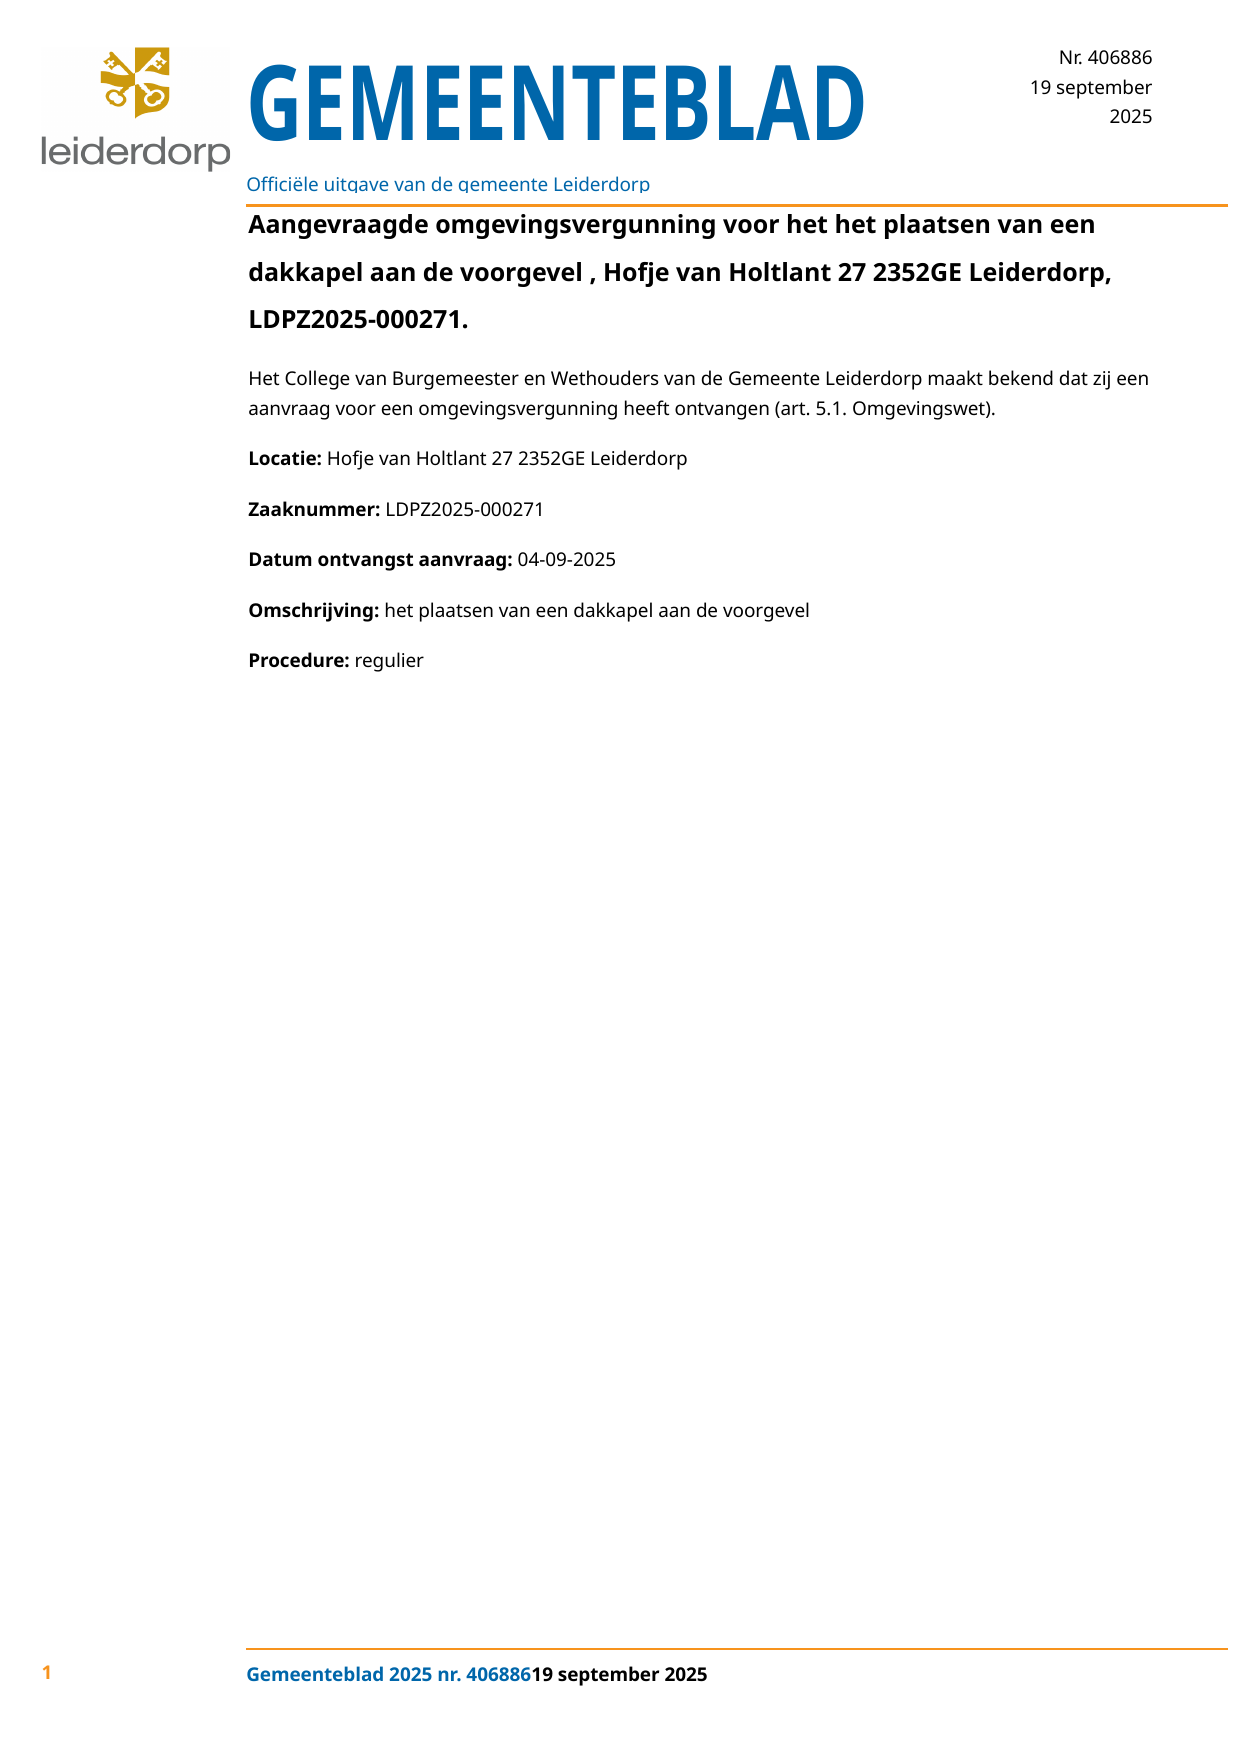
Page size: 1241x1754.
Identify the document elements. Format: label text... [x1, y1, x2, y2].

text Omschrijving: het plaatsen van een dakkapel aan de voorgevel [248, 597, 1152, 622]
text Het College van Burgemeester en Wethouders van de Gemeente Leiderdorp maakt bekend dat zij een aanvraag voor een omgevingsvergunning heeft ontvangen (art. 5.1. Omgevingswet). [248, 366, 1152, 421]
picture [41, 47, 231, 172]
text Procedure: regulier [248, 647, 1152, 673]
text Datum ontvangst aanvraag: 04-09-2025 [248, 546, 1152, 572]
text Aangevraagde omgevingsvergunning voor het het plaatsen van een dakkapel aan de voorgevel , Hofje van Holtlant 27 2352GE Leiderdorp, LDPZ2025-000271. [248, 207, 1152, 336]
text Zaaknummer: LDPZ2025-000271 [248, 496, 1152, 522]
text Locatie: Hofje van Holtlant 27 2352GE Leiderdorp [248, 446, 1152, 471]
